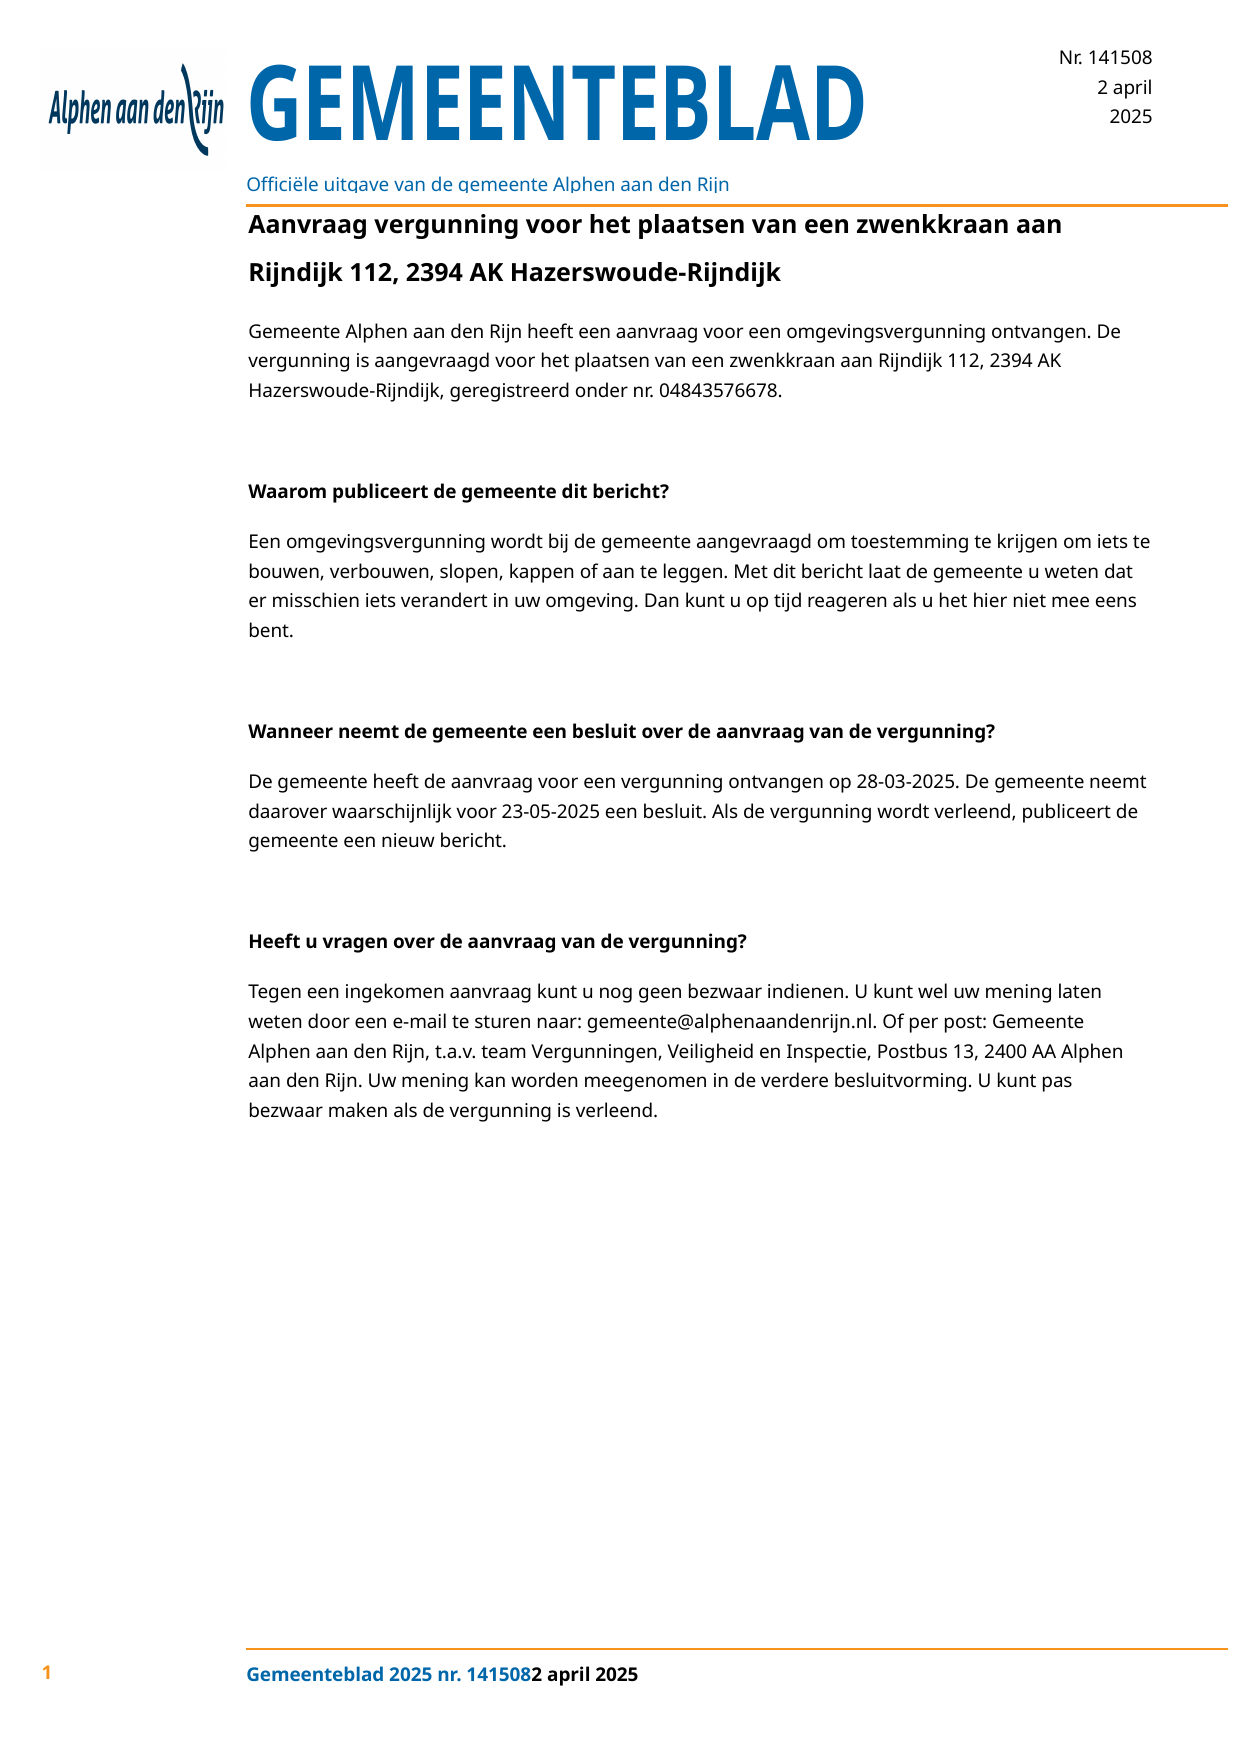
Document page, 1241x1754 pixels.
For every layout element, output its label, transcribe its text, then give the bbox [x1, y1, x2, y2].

text Gemeente Alphen aan den Rijn heeft een aanvraag voor een omgevingsvergunning ontvangen. De vergunning is aangevraagd voor het plaatsen van een zwenkkraan aan Rijndijk 112, 2394 AK Hazerswoude-Rijndijk, geregistreerd onder nr. 04843576678. [248, 318, 1152, 403]
text De gemeente heeft de aanvraag voor een vergunning ontvangen op 28-03-2025. De gemeente neemt daarover waarschijnlijk voor 23-05-2025 een besluit. Als de vergunning wordt verleend, publiceert de gemeente een nieuw bericht. [248, 768, 1152, 853]
text Tegen een ingekomen aanvraag kunt u nog geen bezwaar indienen. U kunt wel uw mening laten weten door een e-mail te sturen naar: gemeente@alphenaandenrijn.nl. Of per post: Gemeente Alphen aan den Rijn, t.a.v. team Vergunningen, Veiligheid en Inspectie, Postbus 13, 2400 AA Alphen aan den Rijn. Uw mening kan worden meegenomen in de verdere besluitvorming. U kunt pas bezwaar maken als de vergunning is verleend. [248, 979, 1152, 1123]
picture [41, 47, 231, 172]
text Aanvraag vergunning voor het plaatsen van een zwenkkraan aan Rijndijk 112, 2394 AK Hazerswoude-Rijndijk [248, 207, 1152, 288]
text Waarom publiceert de gemeente dit bericht? [248, 478, 1152, 504]
text Heeft u vragen over de aanvraag van de vergunning? [248, 928, 1152, 954]
text Een omgevingsvergunning wordt bij de gemeente aangevraagd om toestemming te krijgen om iets te bouwen, verbouwen, slopen, kappen of aan te leggen. Met dit bericht laat de gemeente u weten dat er misschien iets verandert in uw omgeving. Dan kunt u op tijd reageren als u het hier niet mee eens bent. [248, 528, 1152, 643]
text Wanneer neemt de gemeente een besluit over de aanvraag van de vergunning? [248, 718, 1152, 744]
